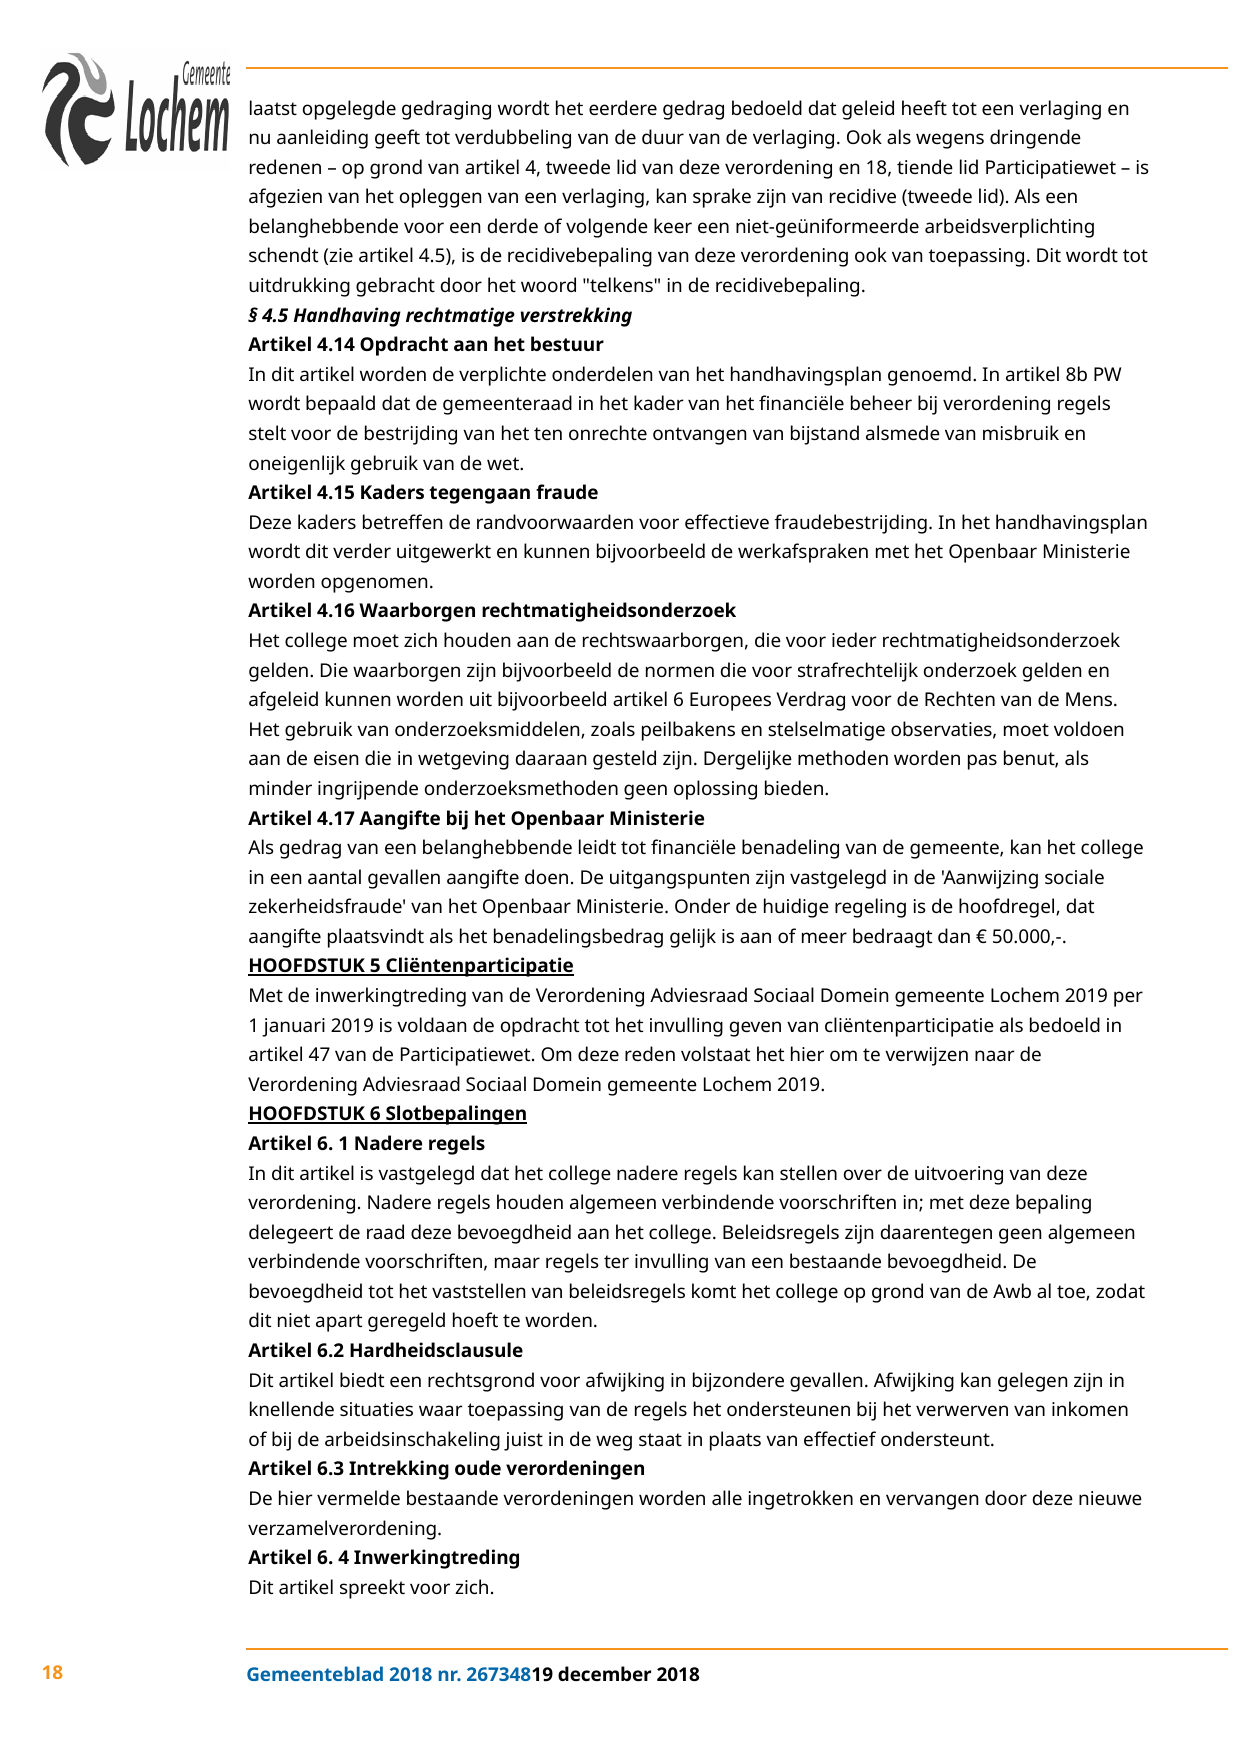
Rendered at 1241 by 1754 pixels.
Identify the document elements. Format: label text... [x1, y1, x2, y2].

text Als gedrag van een belanghebbende leidt tot financiële benadeling van de gemeente, kan het college in een aantal gevallen aangifte doen. De uitgangspunten zijn vastgelegd in de 'Aanwijzing sociale zekerheidsfraude' van het Openbaar Ministerie. Onder de huidige regeling is de hoofdregel, dat aangifte plaatsvindt als het benadelingsbedrag gelijk is aan of meer bedraagt dan € 50.000,-. [248, 834, 1152, 949]
text Artikel 4.14 Opdracht aan het bestuur [248, 331, 1152, 357]
text laatst opgelegde gedraging wordt het eerdere gedrag bedoeld dat geleid heeft tot een verlaging en nu aanleiding geeft tot verdubbeling van de duur van de verlaging. Ook als wegens dringende redenen – op grond van artikel 4, tweede lid van deze verordening en 18, tiende lid Participatiewet – is afgezien van het opleggen van een verlaging, kan sprake zijn van recidive (tweede lid). Als een belanghebbende voor een derde of volgende keer een niet-geüniformeerde arbeidsverplichting schendt (zie artikel 4.5), is de recidivebepaling van deze verordening ook van toepassing. Dit wordt tot uitdrukking gebracht door het woord "telkens" in de recidivebepaling. [248, 95, 1152, 298]
text Het college moet zich houden aan de rechtswaarborgen, die voor ieder rechtmatigheidsonderzoek gelden. Die waarborgen zijn bijvoorbeeld de normen die voor strafrechtelijk onderzoek gelden en afgeleid kunnen worden uit bijvoorbeeld artikel 6 Europees Verdrag voor de Rechten van de Mens. Het gebruik van onderzoeksmiddelen, zoals peilbakens en stelselmatige observaties, moet voldoen aan de eisen die in wetgeving daaraan gesteld zijn. Dergelijke methoden worden pas benut, als minder ingrijpende onderzoeksmethoden geen oplossing bieden. [248, 627, 1152, 801]
text § 4.5 Handhaving rechtmatige verstrekking [248, 302, 1152, 328]
text Artikel 6. 4 Inwerkingtreding [248, 1544, 1152, 1570]
picture [41, 47, 231, 172]
text HOOFDSTUK 6 Slotbepalingen [248, 1101, 1152, 1126]
text In dit artikel is vastgelegd dat het college nadere regels kan stellen over de uitvoering van deze verordening. Nadere regels houden algemeen verbindende voorschriften in; met deze bepaling delegeert de raad deze bevoegdheid aan het college. Beleidsregels zijn daarentegen geen algemeen verbindende voorschriften, maar regels ter invulling van een bestaande bevoegdheid. De bevoegdheid tot het vaststellen van beleidsregels komt het college op grond van de Awb al toe, zodat dit niet apart geregeld hoeft te worden. [248, 1160, 1152, 1333]
text Deze kaders betreffen de randvoorwaarden voor effectieve fraudebestrijding. In het handhavingsplan wordt dit verder uitgewerkt en kunnen bijvoorbeeld de werkafspraken met het Openbaar Ministerie worden opgenomen. [248, 509, 1152, 594]
text Met de inwerkingtreding van de Verordening Adviesraad Sociaal Domein gemeente Lochem 2019 per 1 januari 2019 is voldaan de opdracht tot het invulling geven van cliëntenparticipatie als bedoeld in artikel 47 van de Participatiewet. Om deze reden volstaat het hier om te verwijzen naar de Verordening Adviesraad Sociaal Domein gemeente Lochem 2019. [248, 982, 1152, 1097]
text Artikel 4.15 Kaders tegengaan fraude [248, 479, 1152, 505]
text Artikel 6.2 Hardheidsclausule [248, 1337, 1152, 1363]
text Artikel 4.17 Aangifte bij het Openbaar Ministerie [248, 805, 1152, 831]
text In dit artikel worden de verplichte onderdelen van het handhavingsplan genoemd. In artikel 8b PW wordt bepaald dat de gemeenteraad in het kader van het financiële beheer bij verordening regels stelt voor de bestrijding van het ten onrechte ontvangen van bijstand alsmede van misbruik en oneigenlijk gebruik van de wet. [248, 361, 1152, 476]
text Artikel 4.16 Waarborgen rechtmatigheidsonderzoek [248, 598, 1152, 623]
text De hier vermelde bestaande verordeningen worden alle ingetrokken en vervangen door deze nieuwe verzamelverordening. [248, 1485, 1152, 1541]
text Dit artikel biedt een rechtsgrond voor afwijking in bijzondere gevallen. Afwijking kan gelegen zijn in knellende situaties waar toepassing van de regels het ondersteunen bij het verwerven van inkomen of bij de arbeidsinschakeling juist in de weg staat in plaats van effectief ondersteunt. [248, 1367, 1152, 1452]
text Dit artikel spreekt voor zich. [248, 1574, 1152, 1600]
text HOOFDSTUK 5 Cliëntenparticipatie [248, 953, 1152, 978]
text Artikel 6.3 Intrekking oude verordeningen [248, 1456, 1152, 1481]
text Artikel 6. 1 Nadere regels [248, 1130, 1152, 1156]
